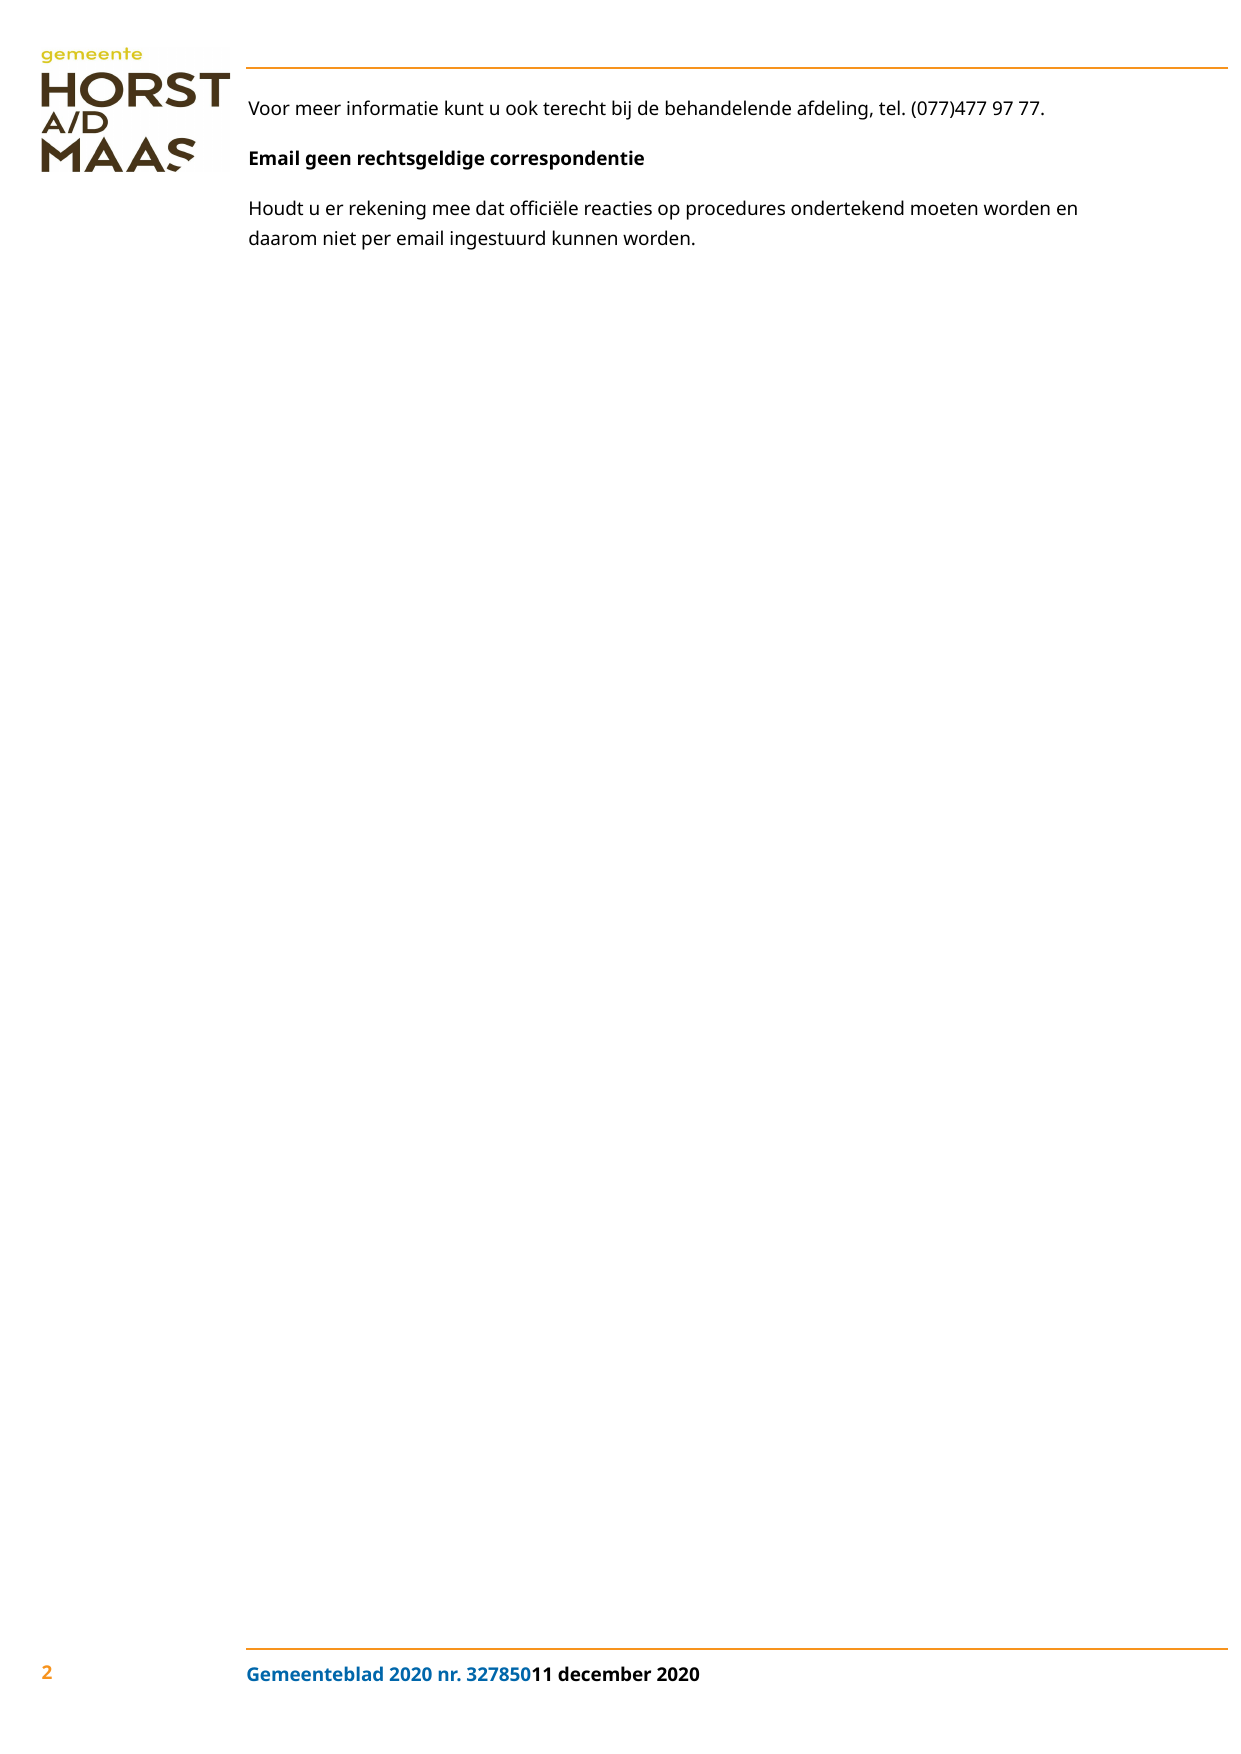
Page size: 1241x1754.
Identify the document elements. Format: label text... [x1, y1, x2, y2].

text Houdt u er rekening mee dat officiële reacties op procedures ondertekend moeten worden en daarom niet per email ingestuurd kunnen worden. [248, 196, 1152, 251]
picture [41, 47, 231, 172]
text Email geen rechtsgeldige correspondentie [248, 145, 1152, 171]
text Voor meer informatie kunt u ook terecht bij de behandelende afdeling, tel. (077)477 97 77. [248, 95, 1152, 121]
